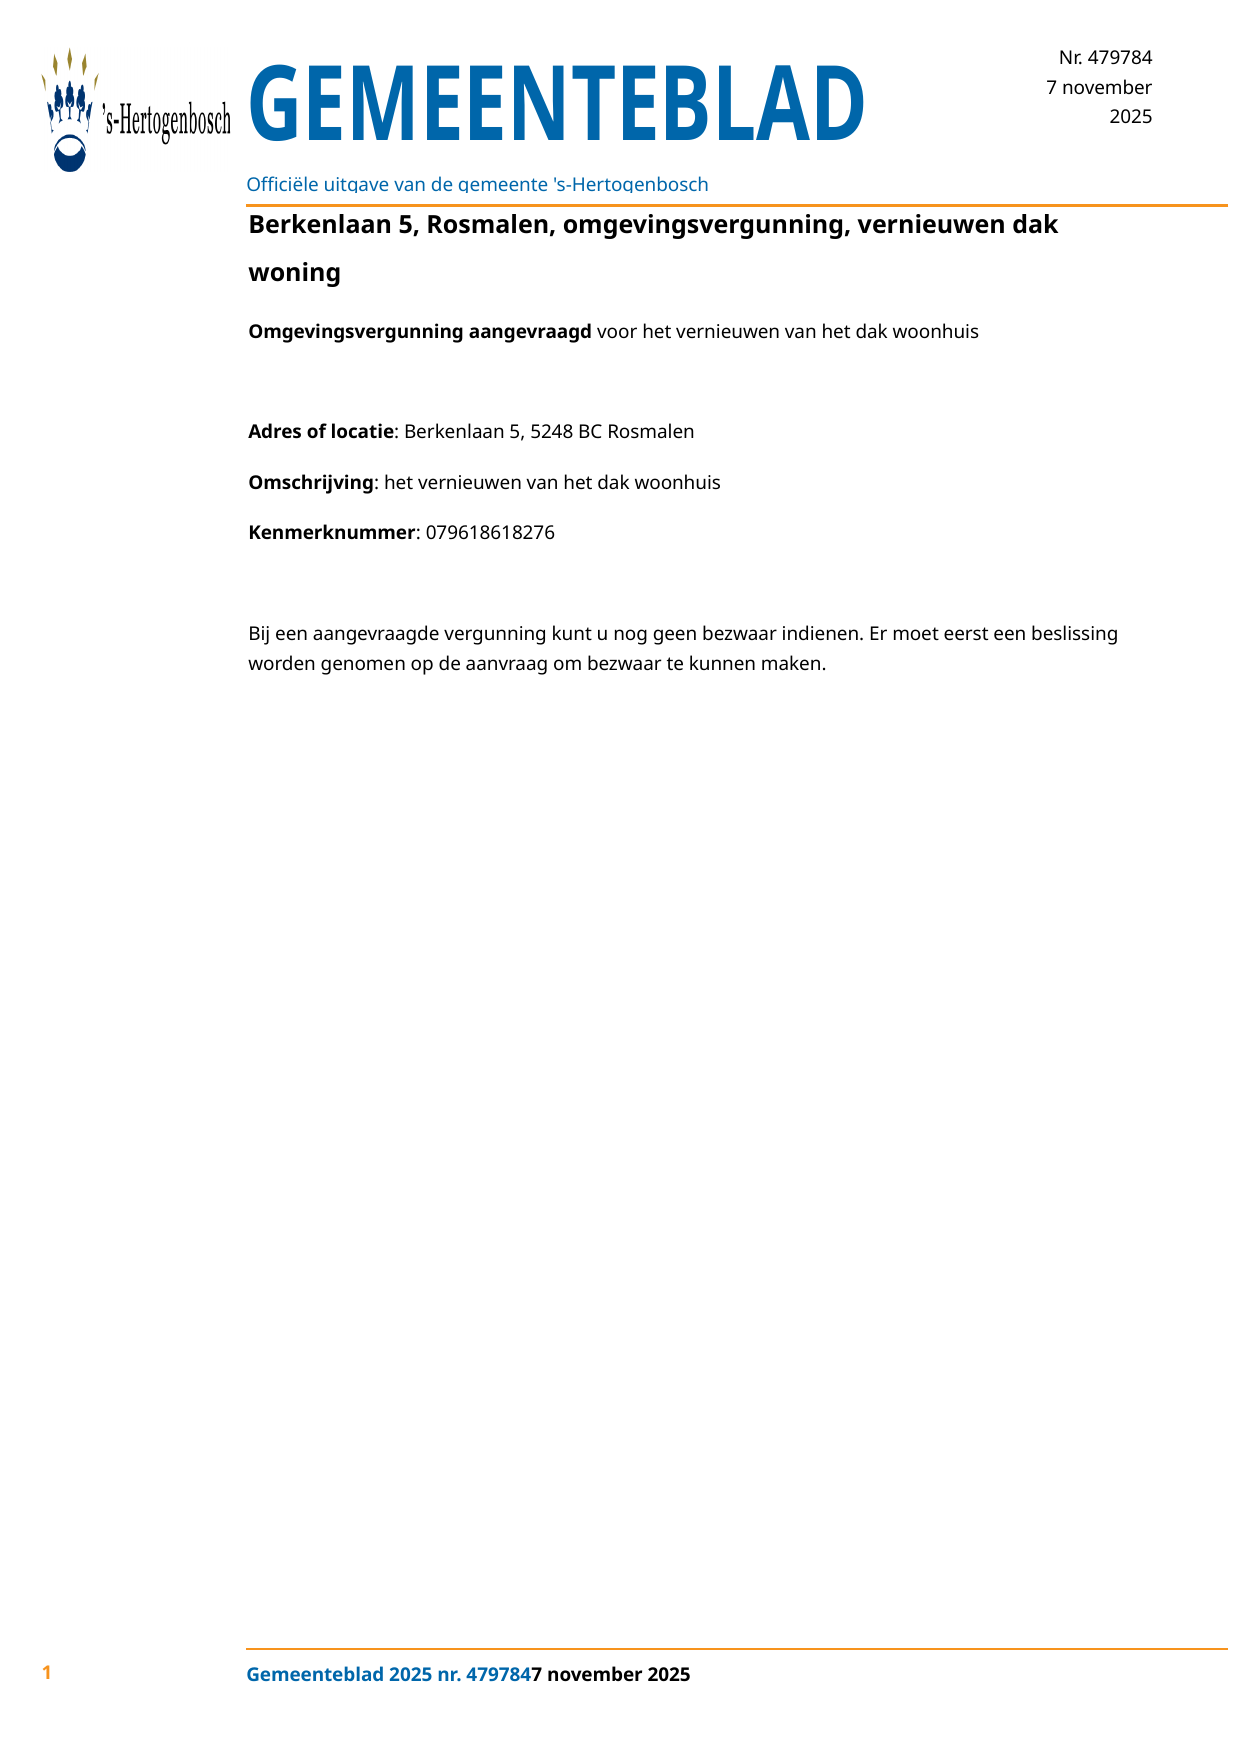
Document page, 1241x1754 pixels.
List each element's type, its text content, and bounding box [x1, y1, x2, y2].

text Bij een aangevraagde vergunning kunt u nog geen bezwaar indienen. Er moet eerst een beslissing worden genomen op de aanvraag om bezwaar te kunnen maken. [248, 620, 1152, 676]
text Adres of locatie: Berkenlaan 5, 5248 BC Rosmalen [248, 419, 1152, 444]
text Kenmerknummer: 079618618276 [248, 519, 1152, 545]
picture [41, 47, 231, 172]
text Omgevingsvergunning aangevraagd voor het vernieuwen van het dak woonhuis [248, 318, 1152, 344]
text Berkenlaan 5, Rosmalen, omgevingsvergunning, vernieuwen dak woning [248, 207, 1152, 288]
text Omschrijving: het vernieuwen van het dak woonhuis [248, 469, 1152, 495]
